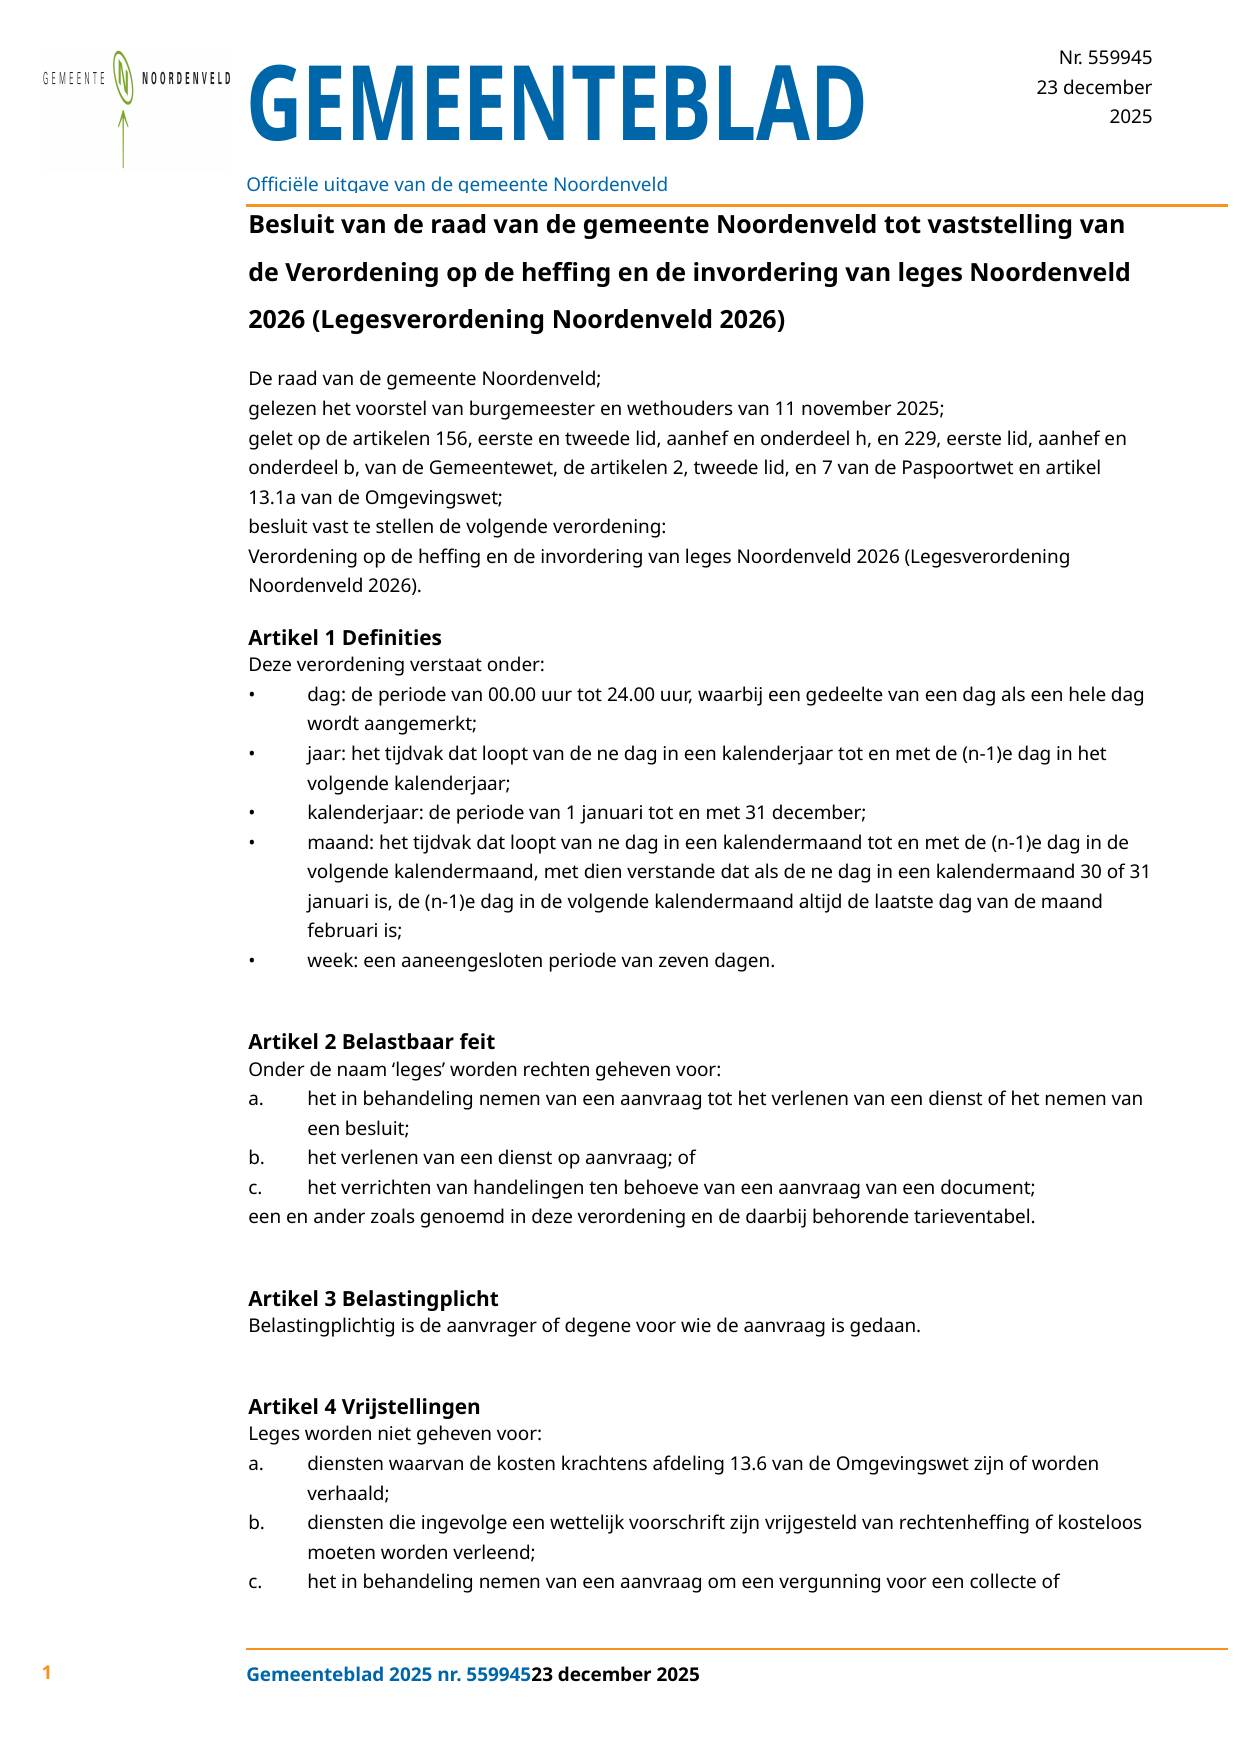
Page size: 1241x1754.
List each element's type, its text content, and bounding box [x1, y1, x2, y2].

list het in behandeling nemen van een aanvraag tot het verlenen van een dienst of het nemen van een besluit; [248, 1085, 1152, 1141]
text Verordening op de heffing en de invordering van leges Noordenveld 2026 (Legesverordening Noordenveld 2026). [248, 543, 1152, 598]
text Artikel 1 Definities [248, 623, 1152, 651]
list het in behandeling nemen van een aanvraag om een vergunning voor een collecte of [248, 1568, 1152, 1594]
text Leges worden niet geheven voor: [248, 1421, 1152, 1446]
text besluit vast te stellen de volgende verordening: [248, 513, 1152, 539]
text De raad van de gemeente Noordenveld; [248, 366, 1152, 391]
text gelezen het voorstel van burgemeester en wethouders van 11 november 2025; [248, 395, 1152, 421]
text een en ander zoals genoemd in deze verordening en de daarbij behorende tarieventabel. [248, 1204, 1152, 1229]
text gelet op de artikelen 156, eerste en tweede lid, aanhef en onderdeel h, en 229, eerste lid, aanhef en onderdeel b, van de Gemeentewet, de artikelen 2, tweede lid, en 7 van de Paspoortwet en artikel 13.1a van de Omgevingswet; [248, 425, 1152, 509]
list week: een aaneengesloten periode van zeven dagen. [248, 947, 1152, 973]
list het verrichten van handelingen ten behoeve van een aanvraag van een document; [248, 1174, 1152, 1200]
text Artikel 4 Vrijstellingen [248, 1392, 1152, 1421]
list dag: de periode van 00.00 uur tot 24.00 uur, waarbij een gedeelte van een dag als een hele dag wordt aangemerkt; [248, 681, 1152, 736]
text Artikel 3 Belastingplicht [248, 1284, 1152, 1312]
list jaar: het tijdvak dat loopt van de ne dag in een kalenderjaar tot en met de (n-1)e dag in het volgende kalenderjaar; [248, 740, 1152, 796]
list diensten die ingevolge een wettelijk voorschrift zijn vrijgesteld van rechtenheffing of kosteloos moeten worden verleend; [248, 1509, 1152, 1564]
text Artikel 2 Belastbaar feit [248, 1027, 1152, 1056]
picture [41, 47, 231, 172]
list kalenderjaar: de periode van 1 januari tot en met 31 december; [248, 799, 1152, 825]
list het verlenen van een dienst op aanvraag; of [248, 1144, 1152, 1170]
text Belastingplichtig is de aanvrager of degene voor wie de aanvraag is gedaan. [248, 1312, 1152, 1338]
list maand: het tijdvak dat loopt van ne dag in een kalendermaand tot en met de (n-1)e dag in de volgende kalendermaand, met dien verstande dat als de ne dag in een kalendermaand 30 of 31 januari is, de (n-1)e dag in de volgende kalendermaand altijd de laatste dag van de maand februari is; [248, 829, 1152, 943]
text Onder de naam ‘leges’ worden rechten geheven voor: [248, 1056, 1152, 1081]
list diensten waarvan de kosten krachtens afdeling 13.6 van de Omgevingswet zijn of worden verhaald; [248, 1450, 1152, 1505]
text Deze verordening verstaat onder: [248, 651, 1152, 677]
text Besluit van de raad van de gemeente Noordenveld tot vaststelling van de Verordening op de heffing en de invordering van leges Noordenveld 2026 (Legesverordening Noordenveld 2026) [248, 207, 1152, 336]
